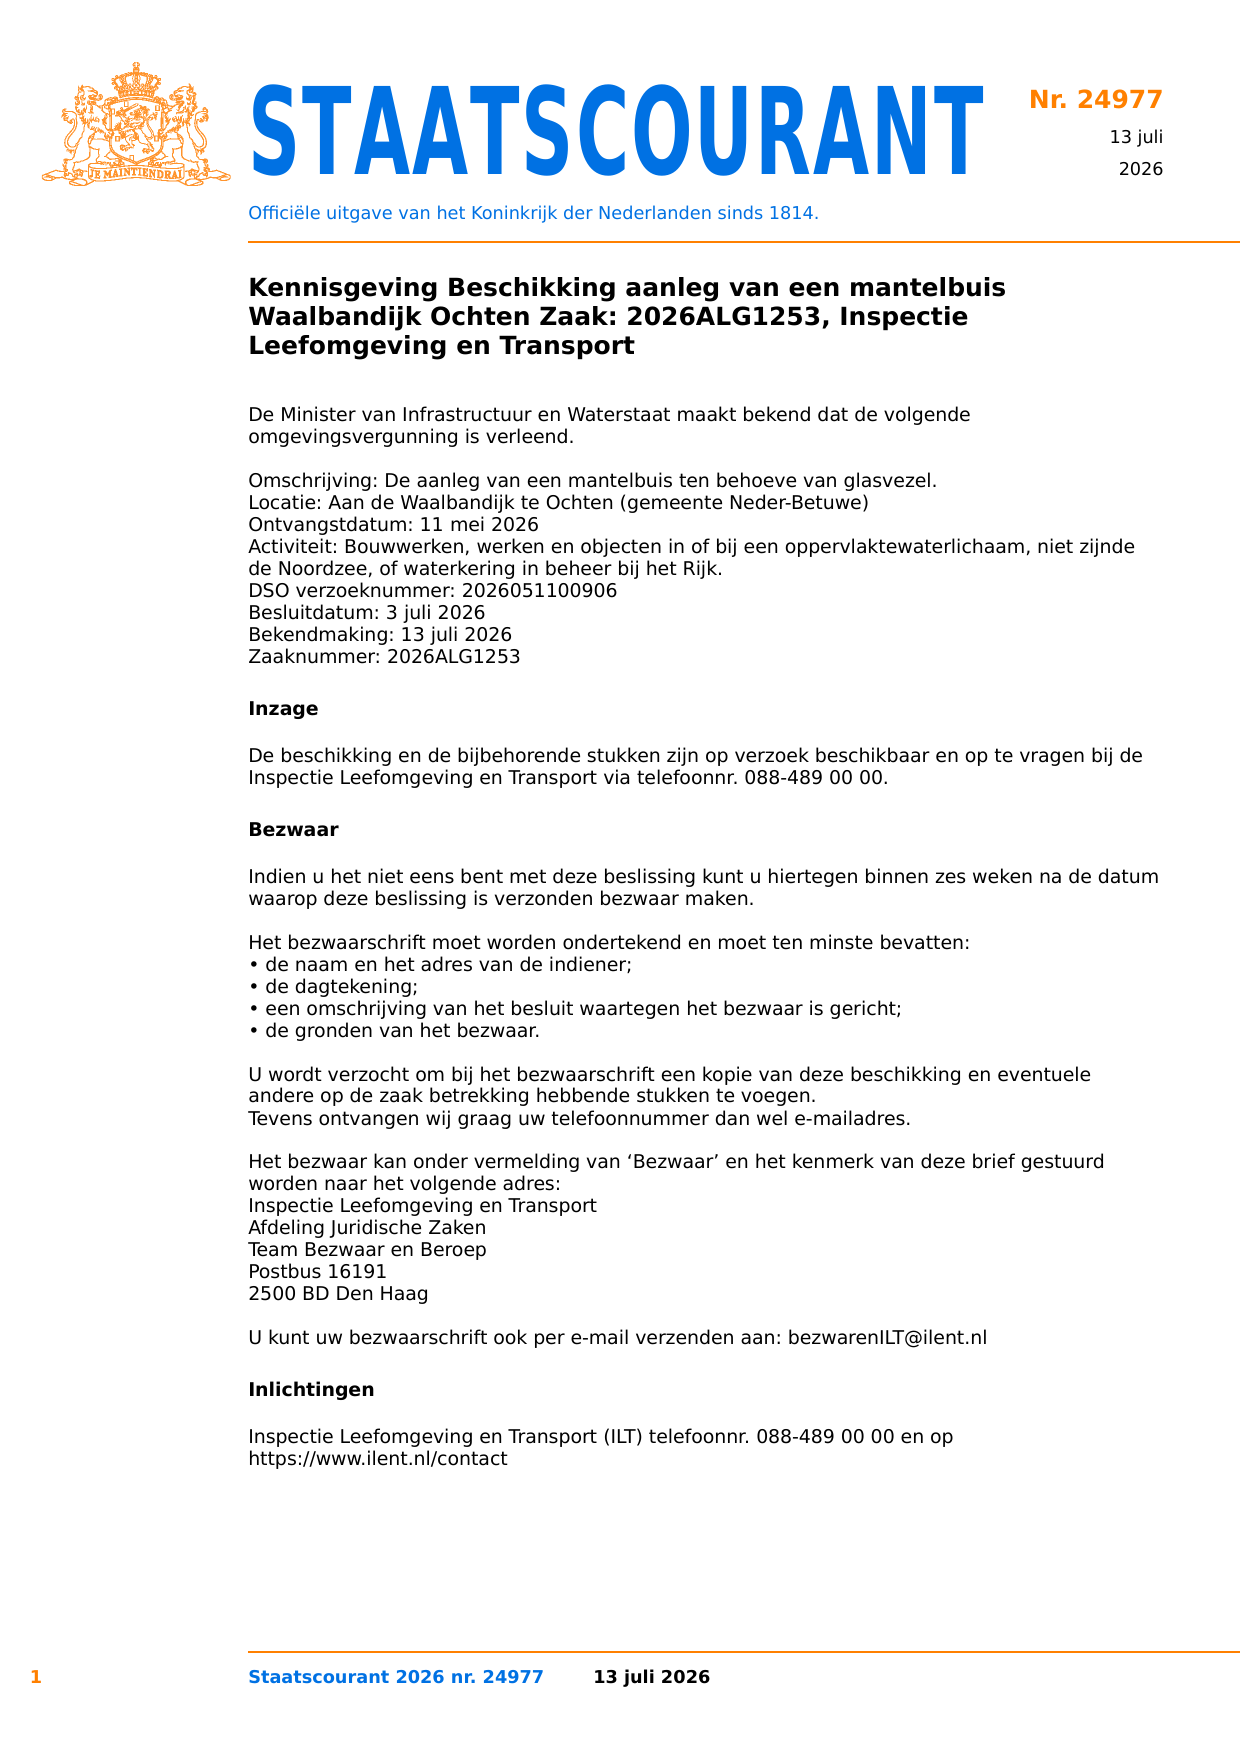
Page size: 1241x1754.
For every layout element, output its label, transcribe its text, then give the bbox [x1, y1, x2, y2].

text • een omschrijving van het besluit waartegen het bezwaar is gericht; [248, 998, 1163, 1019]
text Zaaknummer: 2026ALG1253 [248, 646, 1163, 668]
text U wordt verzocht om bij het bezwaarschrift een kopie van deze beschikking en eventuele andere op de zaak betrekking hebbende stukken te voegen. [248, 1063, 1163, 1107]
text Inspectie Leefomgeving en Transport [248, 1195, 1163, 1217]
text Indien u het niet eens bent met deze beslissing kunt u hiertegen binnen zes weken na de datum waarop deze beslissing is verzonden bezwaar maken. [248, 866, 1163, 910]
text Het bezwaar kan onder vermelding van ‘Bezwaar’ en het kenmerk van deze brief gestuurd worden naar het volgende adres: [248, 1151, 1163, 1195]
text DSO verzoeknummer: 2026051100906 [248, 580, 1163, 602]
text De Minister van Infrastructuur en Waterstaat maakt bekend dat de volgende omgevingsvergunning is verleend. [248, 404, 1163, 448]
table_header Nr. 24977 [998, 62, 1240, 121]
subtitle Kennisgeving Beschikking aanleg van een mantelbuis Waalbandijk Ochten Zaak: 2026ALG1253, Inspectie Leefomgeving en Transport [248, 273, 1163, 361]
text • de dagtekening; [248, 976, 1163, 998]
text Omschrijving: De aanleg van een mantelbuis ten behoeve van glasvezel. [248, 470, 1163, 492]
text Ontvangstdatum: 11 mei 2026 [248, 514, 1163, 536]
text 2500 BD Den Haag [248, 1283, 1163, 1305]
text De beschikking en de bijbehorende stukken zijn op verzoek beschikbaar en op te vragen bij de Inspectie Leefomgeving en Transport via telefoonnr. 088-489 00 00. [248, 745, 1163, 789]
text U kunt uw bezwaarschrift ook per e-mail verzenden aan: bezwarenILT@ilent.nl [248, 1327, 1163, 1349]
text Afdeling Juridische Zaken [248, 1217, 1163, 1239]
text Inspectie Leefomgeving en Transport (ILT) telefoonnr. 088-489 00 00 en op https://www.ilent.nl/contact [248, 1426, 1163, 1470]
picture [41, 62, 231, 186]
subtitle Inlichtingen [248, 1379, 1163, 1401]
text Postbus 16191 [248, 1261, 1163, 1283]
text Team Bezwaar en Beroep [248, 1239, 1163, 1261]
text • de naam en het adres van de indiener; [248, 954, 1163, 976]
subtitle Inzage [248, 698, 1163, 720]
table_header [25, 62, 248, 241]
text Activiteit: Bouwwerken, werken en objecten in of bij een oppervlaktewaterlichaam, niet zijnde de Noordzee, of waterkering in beheer bij het Rijk. [248, 536, 1163, 580]
text Bekendmaking: 13 juli 2026 [248, 624, 1163, 646]
table_header STAATSCOURANT [248, 62, 998, 203]
text Locatie: Aan de Waalbandijk te Ochten (gemeente Neder-Betuwe) [248, 492, 1163, 514]
subtitle Bezwaar [248, 819, 1163, 841]
text Het bezwaarschrift moet worden ondertekend en moet ten minste bevatten: [248, 932, 1163, 954]
table_cell Officiële uitgave van het Koninkrijk der Nederlanden sinds 1814. [248, 203, 1240, 241]
table_cell 2026 [998, 153, 1240, 203]
text Besluitdatum: 3 juli 2026 [248, 602, 1163, 624]
table_cell 13 juli [998, 121, 1240, 153]
text Tevens ontvangen wij graag uw telefoonnummer dan wel e-mailadres. [248, 1107, 1163, 1129]
text • de gronden van het bezwaar. [248, 1019, 1163, 1042]
